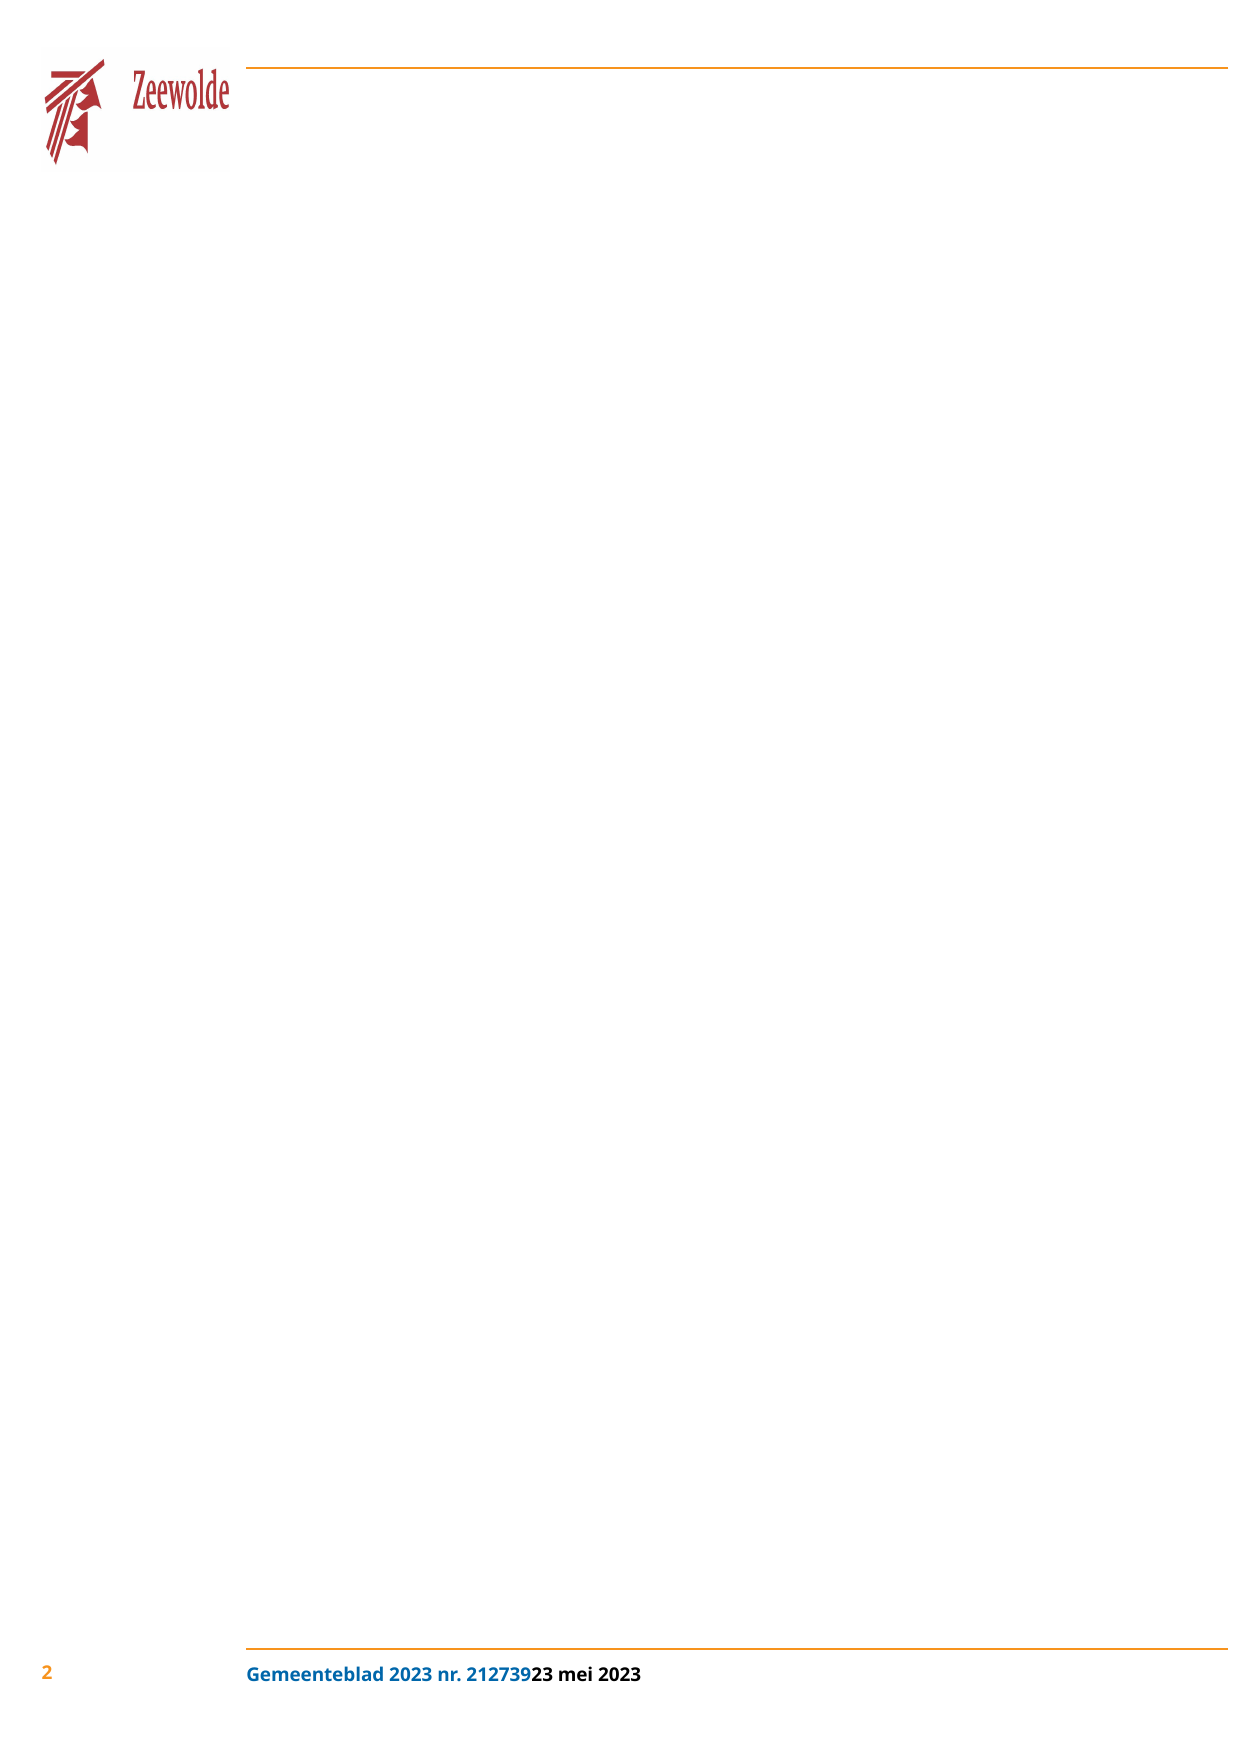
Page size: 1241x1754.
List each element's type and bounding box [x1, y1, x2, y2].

picture [41, 47, 231, 172]
